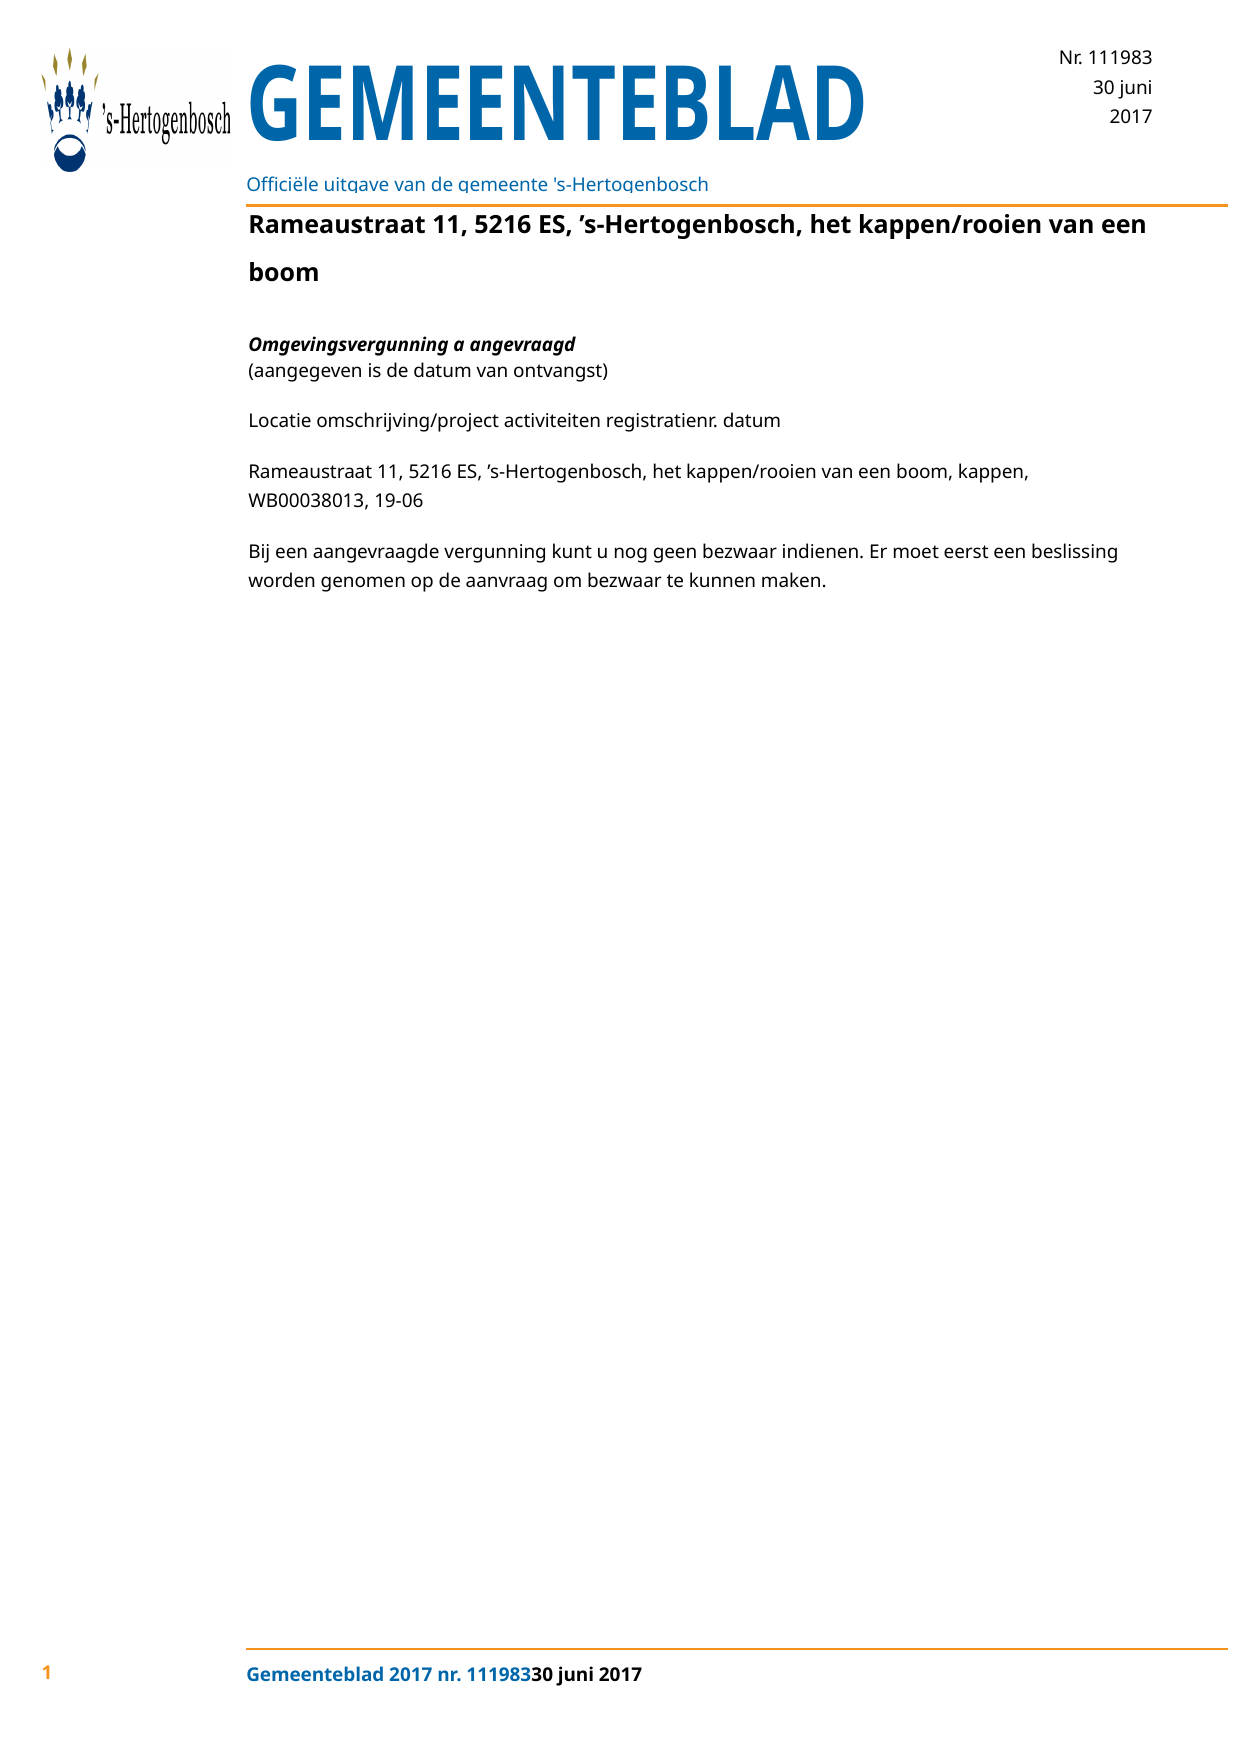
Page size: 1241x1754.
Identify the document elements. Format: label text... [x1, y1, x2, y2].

text Rameaustraat 11, 5216 ES, ’s-Hertogenbosch, het kappen/rooien van een boom, kappen, WB00038013, 19-06 [248, 458, 1152, 513]
text Omgevingsvergunning a angevraagd [248, 331, 1152, 357]
text (aangegeven is de datum van ontvangst) [248, 357, 1152, 383]
text Rameaustraat 11, 5216 ES, ’s-Hertogenbosch, het kappen/rooien van een boom [248, 207, 1152, 288]
text Locatie omschrijving/project activiteiten registratienr. datum [248, 408, 1152, 433]
text Bij een aangevraagde vergunning kunt u nog geen bezwaar indienen. Er moet eerst een beslissing worden genomen op de aanvraag om bezwaar te kunnen maken. [248, 538, 1152, 593]
picture [41, 47, 231, 172]
